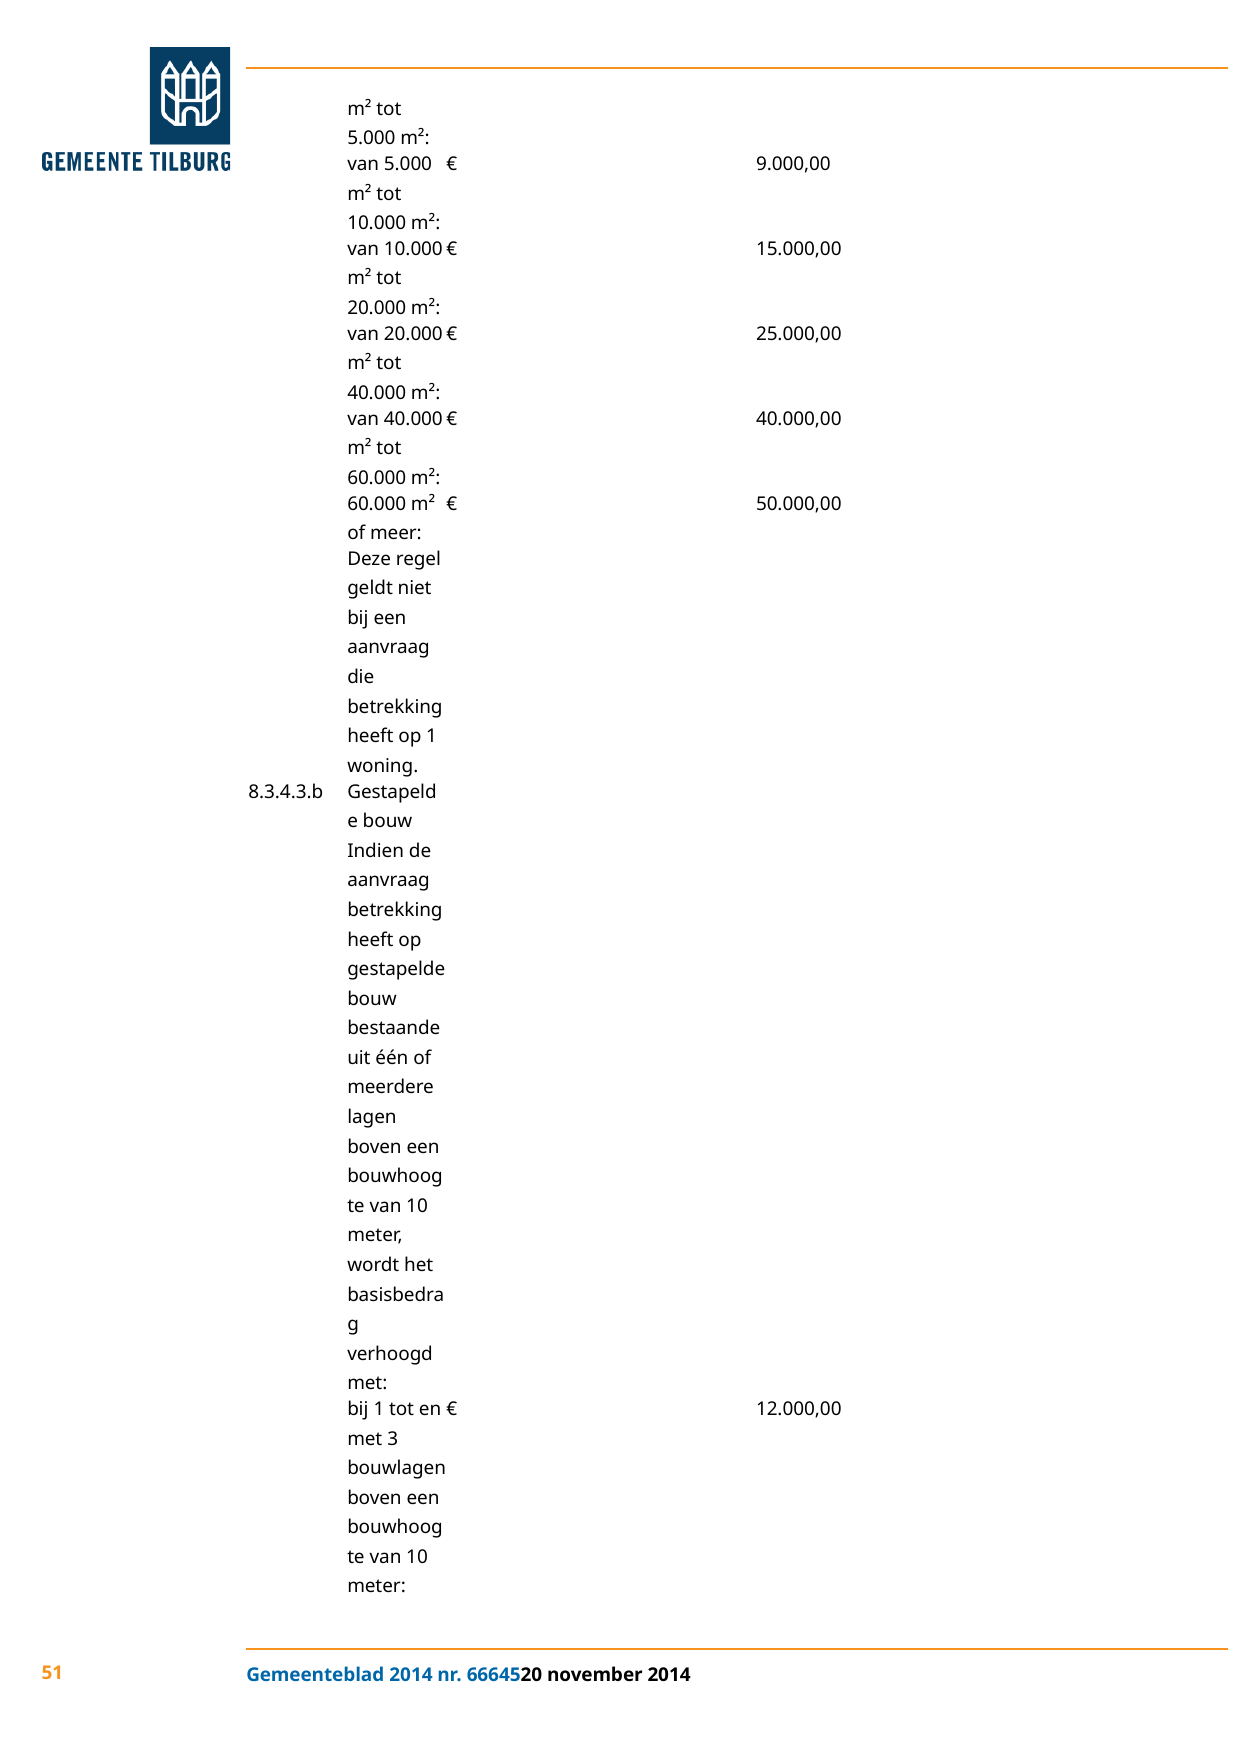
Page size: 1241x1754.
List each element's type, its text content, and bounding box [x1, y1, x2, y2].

table_cell € [446, 235, 756, 320]
table_cell 8.3.4.3.b [248, 778, 347, 1395]
table_cell [248, 1395, 347, 1598]
table_cell [248, 490, 347, 545]
table_cell [248, 95, 347, 150]
table_cell [446, 778, 756, 1395]
table_cell [756, 778, 855, 1395]
table_cell € [446, 1395, 756, 1598]
table_cell van 10.000 m² tot 20.000 m²: [347, 235, 446, 320]
table_cell 25.000,00 [756, 320, 855, 405]
table_cell 40.000,00 [756, 405, 855, 490]
table_cell 15.000,00 [756, 235, 855, 320]
table_cell [248, 150, 347, 235]
table_cell van 40.000 m² tot 60.000 m²: [347, 405, 446, 490]
table_cell Gestapelde bouw Indien de aanvraag betrekking heeft op gestapelde bouw bestaande uit één of meerdere lagen boven een bouwhoogte van 10 meter, wordt het basisbedrag verhoogd met: [347, 778, 446, 1395]
table_cell 12.000,00 [756, 1395, 855, 1598]
table_cell [446, 95, 756, 150]
table_cell € [446, 150, 756, 235]
table_cell [248, 235, 347, 320]
table_cell € [446, 490, 756, 545]
table_cell [248, 320, 347, 405]
table_cell m² tot 5.000 m²: [347, 95, 446, 150]
table_cell € [446, 405, 756, 490]
table_cell 50.000,00 [756, 490, 855, 545]
table_cell van 5.000 m² tot 10.000 m²: [347, 150, 446, 235]
table_cell 60.000 m² of meer: [347, 490, 446, 545]
table_cell [756, 95, 855, 150]
picture [41, 47, 231, 172]
table_cell [248, 405, 347, 490]
table_cell Deze regel geldt niet bij een aanvraag die betrekking heeft op 1 woning. [347, 545, 446, 778]
table_cell bij 1 tot en met 3 bouwlagen boven een bouwhoogte van 10 meter: [347, 1395, 446, 1598]
table_cell [756, 545, 855, 778]
table_cell van 20.000 m² tot 40.000 m²: [347, 320, 446, 405]
table_cell 9.000,00 [756, 150, 855, 235]
table_cell [248, 545, 347, 778]
table_cell [446, 545, 756, 778]
table_cell € [446, 320, 756, 405]
